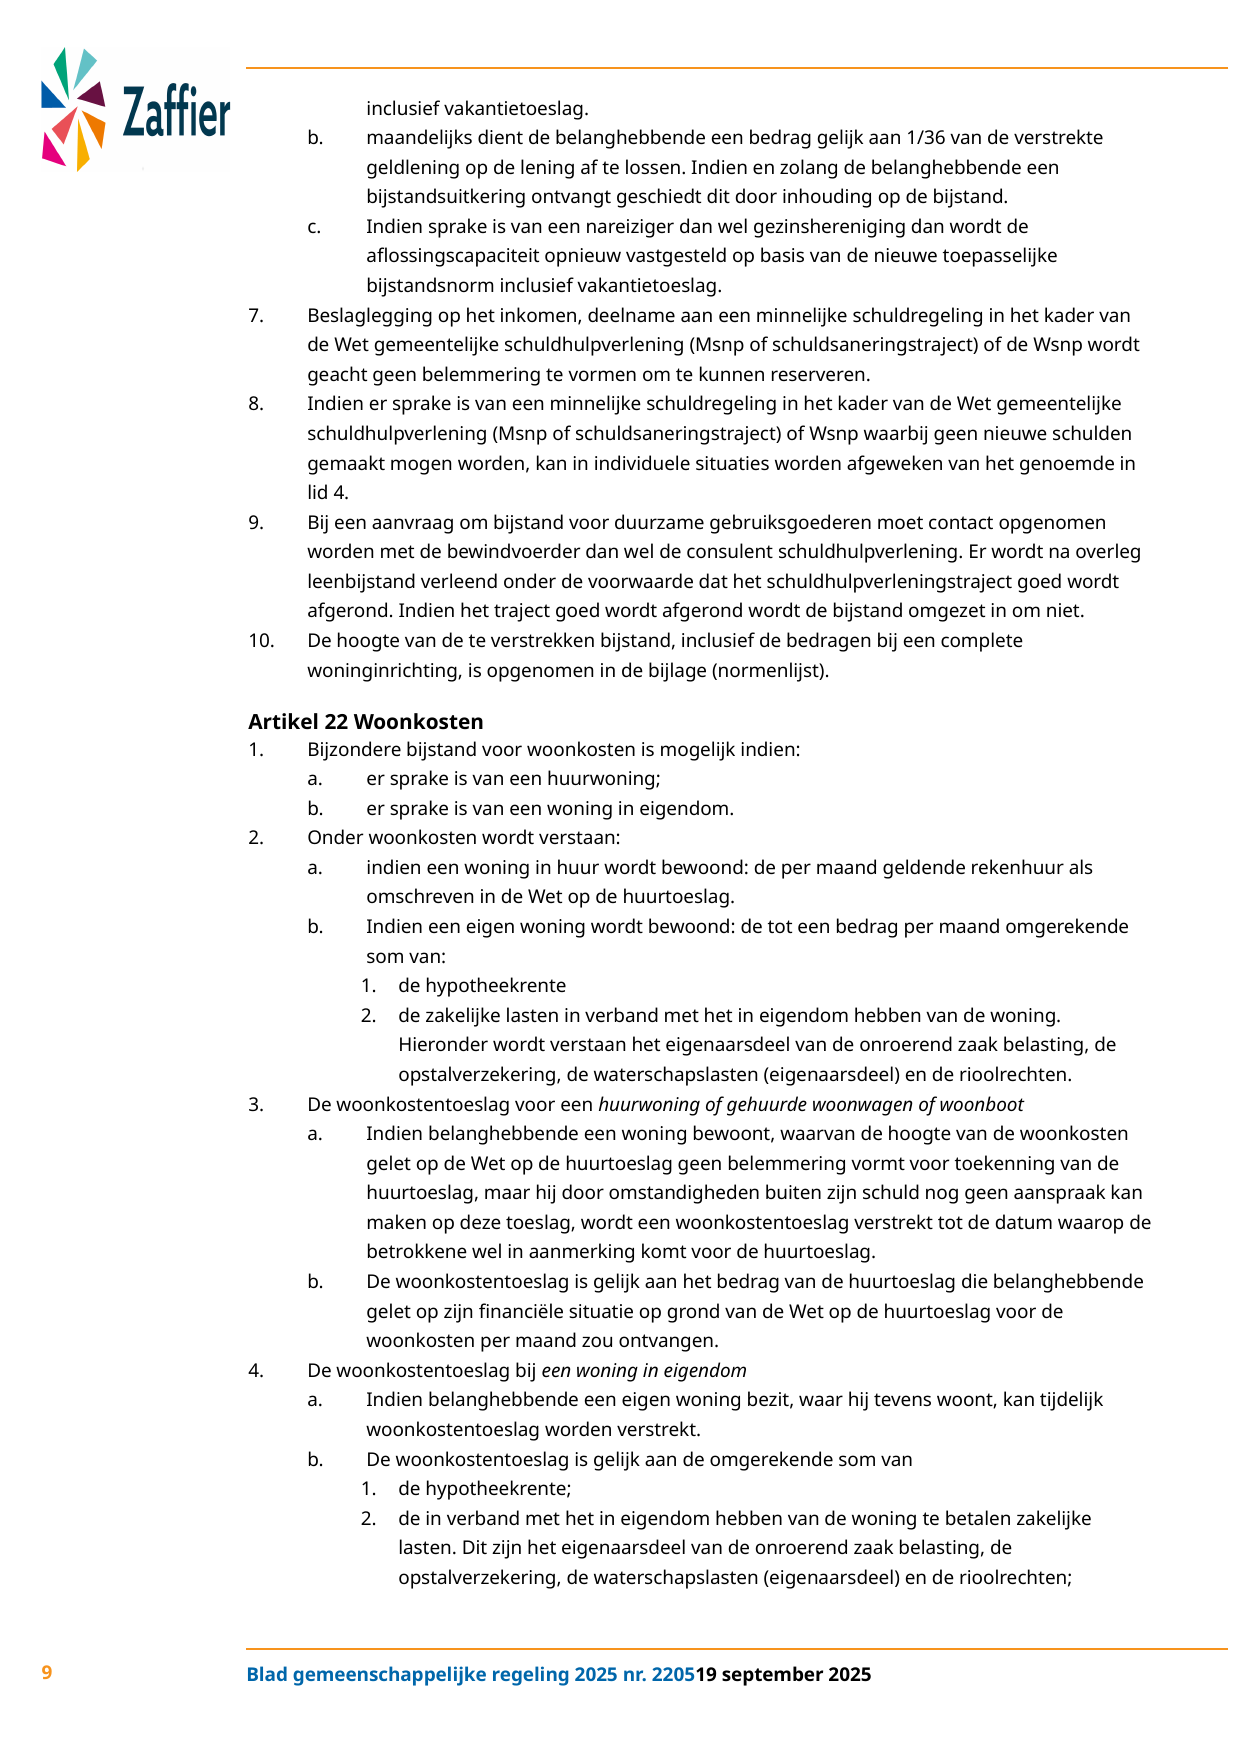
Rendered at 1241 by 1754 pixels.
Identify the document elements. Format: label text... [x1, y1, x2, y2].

list Indien belanghebbende een eigen woning bezit, waar hij tevens woont, kan tijdelijk woonkostentoeslag worden verstrekt. [307, 1387, 1152, 1442]
picture [41, 47, 231, 172]
list Bijzondere bijstand voor woonkosten is mogelijk indien: [248, 736, 1152, 761]
list de zakelijke lasten in verband met het in eigendom hebben van de woning. Hieronder wordt verstaan het eigenaarsdeel van de onroerend zaak belasting, de opstalverzekering, de waterschapslasten (eigenaarsdeel) en de rioolrechten. [361, 1002, 1152, 1087]
list De woonkostentoeslag is gelijk aan het bedrag van de huurtoeslag die belanghebbende gelet op zijn financiële situatie op grond van de Wet op de huurtoeslag voor de woonkosten per maand zou ontvangen. [307, 1268, 1152, 1353]
list De woonkostentoeslag voor een huurwoning of gehuurde woonwagen of woonboot [248, 1091, 1152, 1116]
list er sprake is van een huurwoning; [307, 765, 1152, 791]
list de hypotheekrente; [361, 1475, 1152, 1501]
text Artikel 22 Woonkosten [248, 707, 1152, 736]
list er sprake is van een woning in eigendom. [307, 795, 1152, 821]
list inclusief vakantietoeslag. [307, 95, 1152, 121]
list Indien er sprake is van een minnelijke schuldregeling in het kader van de Wet gemeentelijke schuldhulpverlening (Msnp of schuldsaneringstraject) of Wsnp waarbij geen nieuwe schulden gemaakt mogen worden, kan in individuele situaties worden afgeweken van het genoemde in lid 4. [248, 391, 1152, 505]
list Indien belanghebbende een woning bewoont, waarvan de hoogte van de woonkosten gelet op de Wet op de huurtoeslag geen belemmering vormt voor toekenning van de huurtoeslag, maar hij door omstandigheden buiten zijn schuld nog geen aanspraak kan maken op deze toeslag, wordt een woonkostentoeslag verstrekt tot de datum waarop de betrokkene wel in aanmerking komt voor de huurtoeslag. [307, 1120, 1152, 1264]
list De woonkostentoeslag is gelijk aan de omgerekende som van [307, 1446, 1152, 1471]
list De hoogte van de te verstrekken bijstand, inclusief de bedragen bij een complete woninginrichting, is opgenomen in de bijlage (normenlijst). [248, 627, 1152, 683]
list Beslaglegging op het inkomen, deelname aan een minnelijke schuldregeling in het kader van de Wet gemeentelijke schuldhulpverlening (Msnp of schuldsaneringstraject) of de Wsnp wordt geacht geen belemmering te vormen om te kunnen reserveren. [248, 302, 1152, 387]
list de in verband met het in eigendom hebben van de woning te betalen zakelijke lasten. Dit zijn het eigenaarsdeel van de onroerend zaak belasting, de opstalverzekering, de waterschapslasten (eigenaarsdeel) en de rioolrechten; [361, 1505, 1152, 1590]
list Onder woonkosten wordt verstaan: [248, 824, 1152, 850]
list indien een woning in huur wordt bewoond: de per maand geldende rekenhuur als omschreven in de Wet op de huurtoeslag. [307, 854, 1152, 909]
list de hypotheekrente [361, 972, 1152, 998]
list De woonkostentoeslag bij een woning in eigendom [248, 1357, 1152, 1383]
list maandelijks dient de belanghebbende een bedrag gelijk aan 1/36 van de verstrekte geldlening op de lening af te lossen. Indien en zolang de belanghebbende een bijstandsuitkering ontvangt geschiedt dit door inhouding op de bijstand. [307, 124, 1152, 209]
list Indien een eigen woning wordt bewoond: de tot een bedrag per maand omgerekende som van: [307, 913, 1152, 968]
list Bij een aanvraag om bijstand voor duurzame gebruiksgoederen moet contact opgenomen worden met de bewindvoerder dan wel de consulent schuldhulpverlening. Er wordt na overleg leenbijstand verleend onder de voorwaarde dat het schuldhulpverleningstraject goed wordt afgerond. Indien het traject goed wordt afgerond wordt de bijstand omgezet in om niet. [248, 509, 1152, 623]
list Indien sprake is van een nareiziger dan wel gezinshereniging dan wordt de aflossingscapaciteit opnieuw vastgesteld op basis van de nieuwe toepasselijke bijstandsnorm inclusief vakantietoeslag. [307, 213, 1152, 298]
